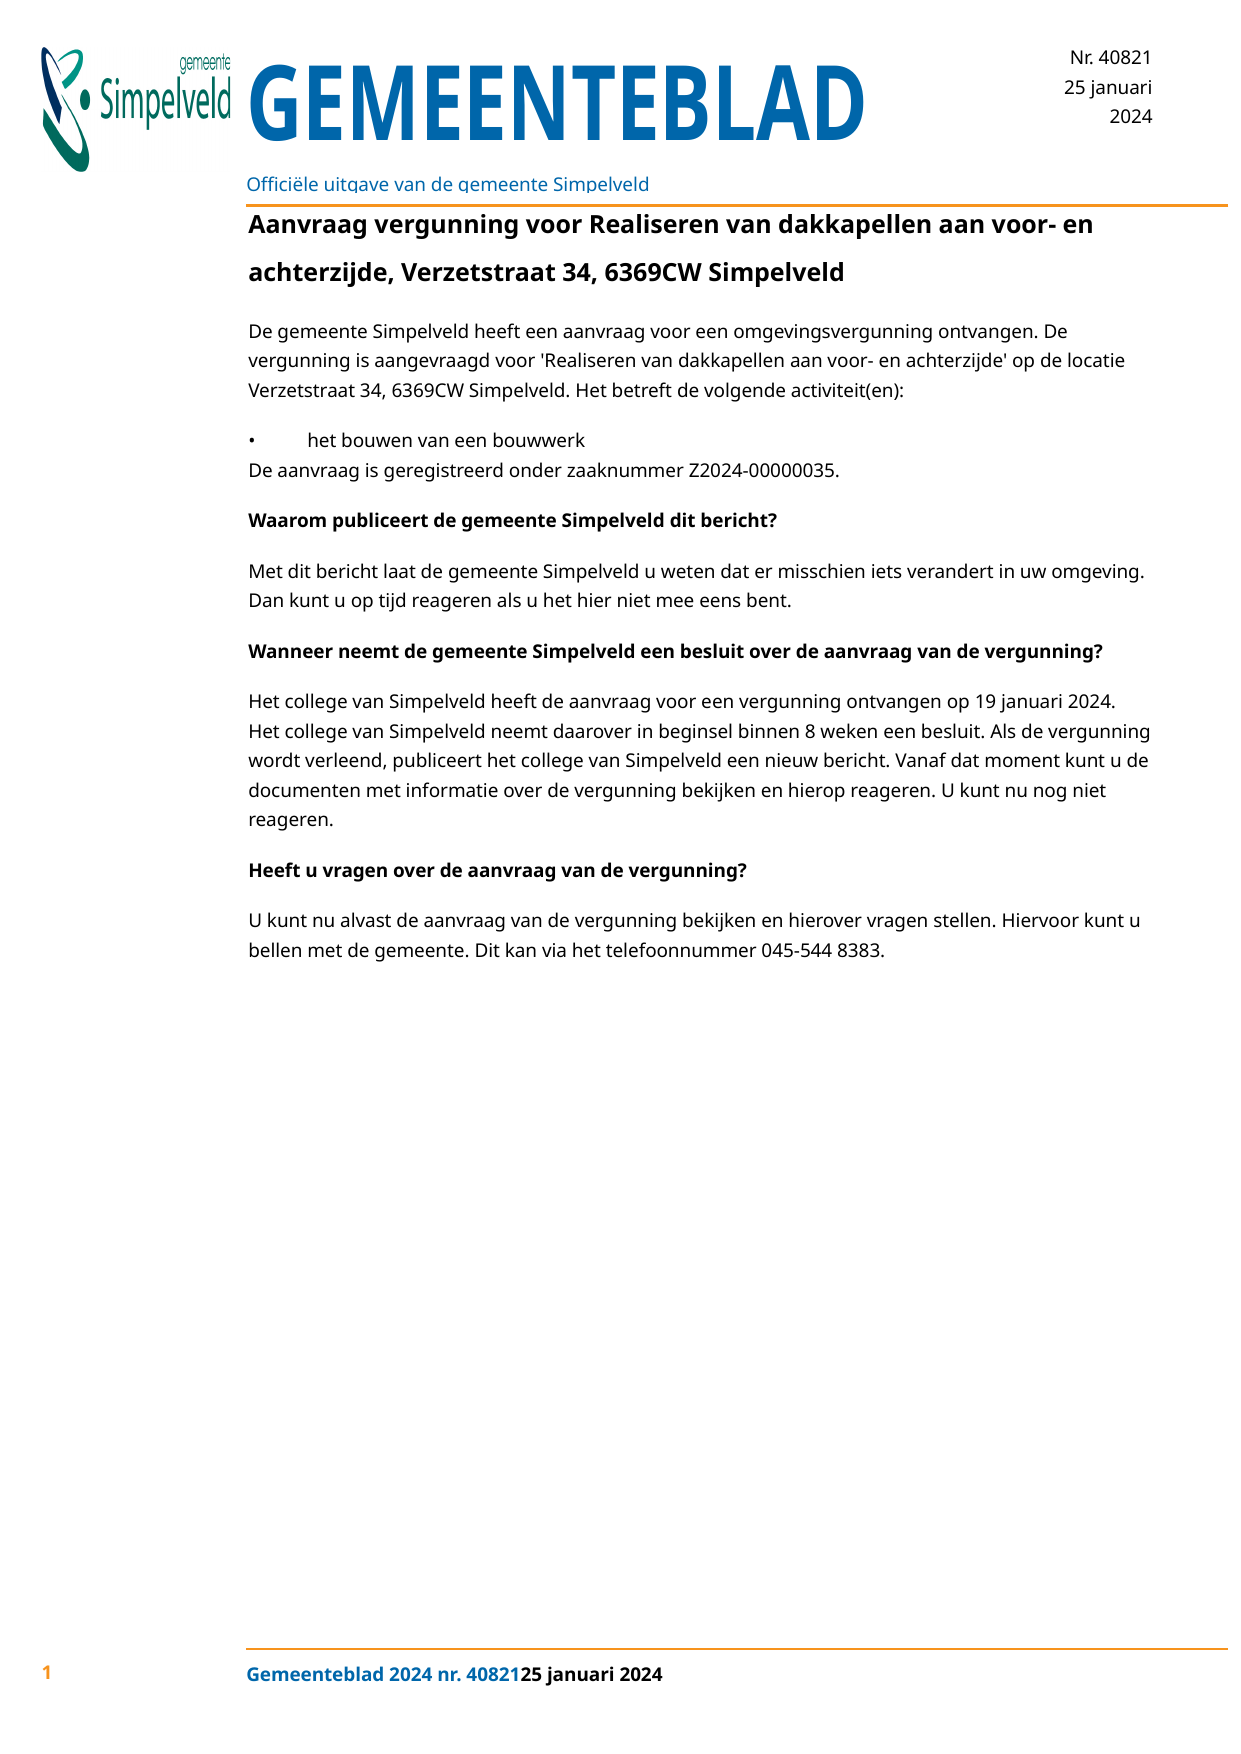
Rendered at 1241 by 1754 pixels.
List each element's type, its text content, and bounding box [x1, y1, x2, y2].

text Aanvraag vergunning voor Realiseren van dakkapellen aan voor- en achterzijde, Verzetstraat 34, 6369CW Simpelveld [248, 207, 1152, 288]
text Waarom publiceert de gemeente Simpelveld dit bericht? [248, 507, 1152, 533]
list het bouwen van een bouwwerk [248, 427, 1152, 453]
text De aanvraag is geregistreerd onder zaaknummer Z2024-00000035. [248, 457, 1152, 483]
text Heeft u vragen over de aanvraag van de vergunning? [248, 857, 1152, 883]
text U kunt nu alvast de aanvraag van de vergunning bekijken en hierover vragen stellen. Hiervoor kunt u bellen met de gemeente. Dit kan via het telefoonnummer 045-544 8383. [248, 907, 1152, 963]
picture [41, 47, 231, 172]
text De gemeente Simpelveld heeft een aanvraag voor een omgevingsvergunning ontvangen. De vergunning is aangevraagd voor 'Realiseren van dakkapellen aan voor- en achterzijde' op de locatie Verzetstraat 34, 6369CW Simpelveld. Het betreft de volgende activiteit(en): [248, 318, 1152, 403]
text Wanneer neemt de gemeente Simpelveld een besluit over de aanvraag van de vergunning? [248, 638, 1152, 664]
text Met dit bericht laat de gemeente Simpelveld u weten dat er misschien iets verandert in uw omgeving. Dan kunt u op tijd reageren als u het hier niet mee eens bent. [248, 558, 1152, 613]
text Het college van Simpelveld heeft de aanvraag voor een vergunning ontvangen op 19 januari 2024. Het college van Simpelveld neemt daarover in beginsel binnen 8 weken een besluit. Als de vergunning wordt verleend, publiceert het college van Simpelveld een nieuw bericht. Vanaf dat moment kunt u de documenten met informatie over de vergunning bekijken en hierop reageren. U kunt nu nog niet reageren. [248, 688, 1152, 832]
